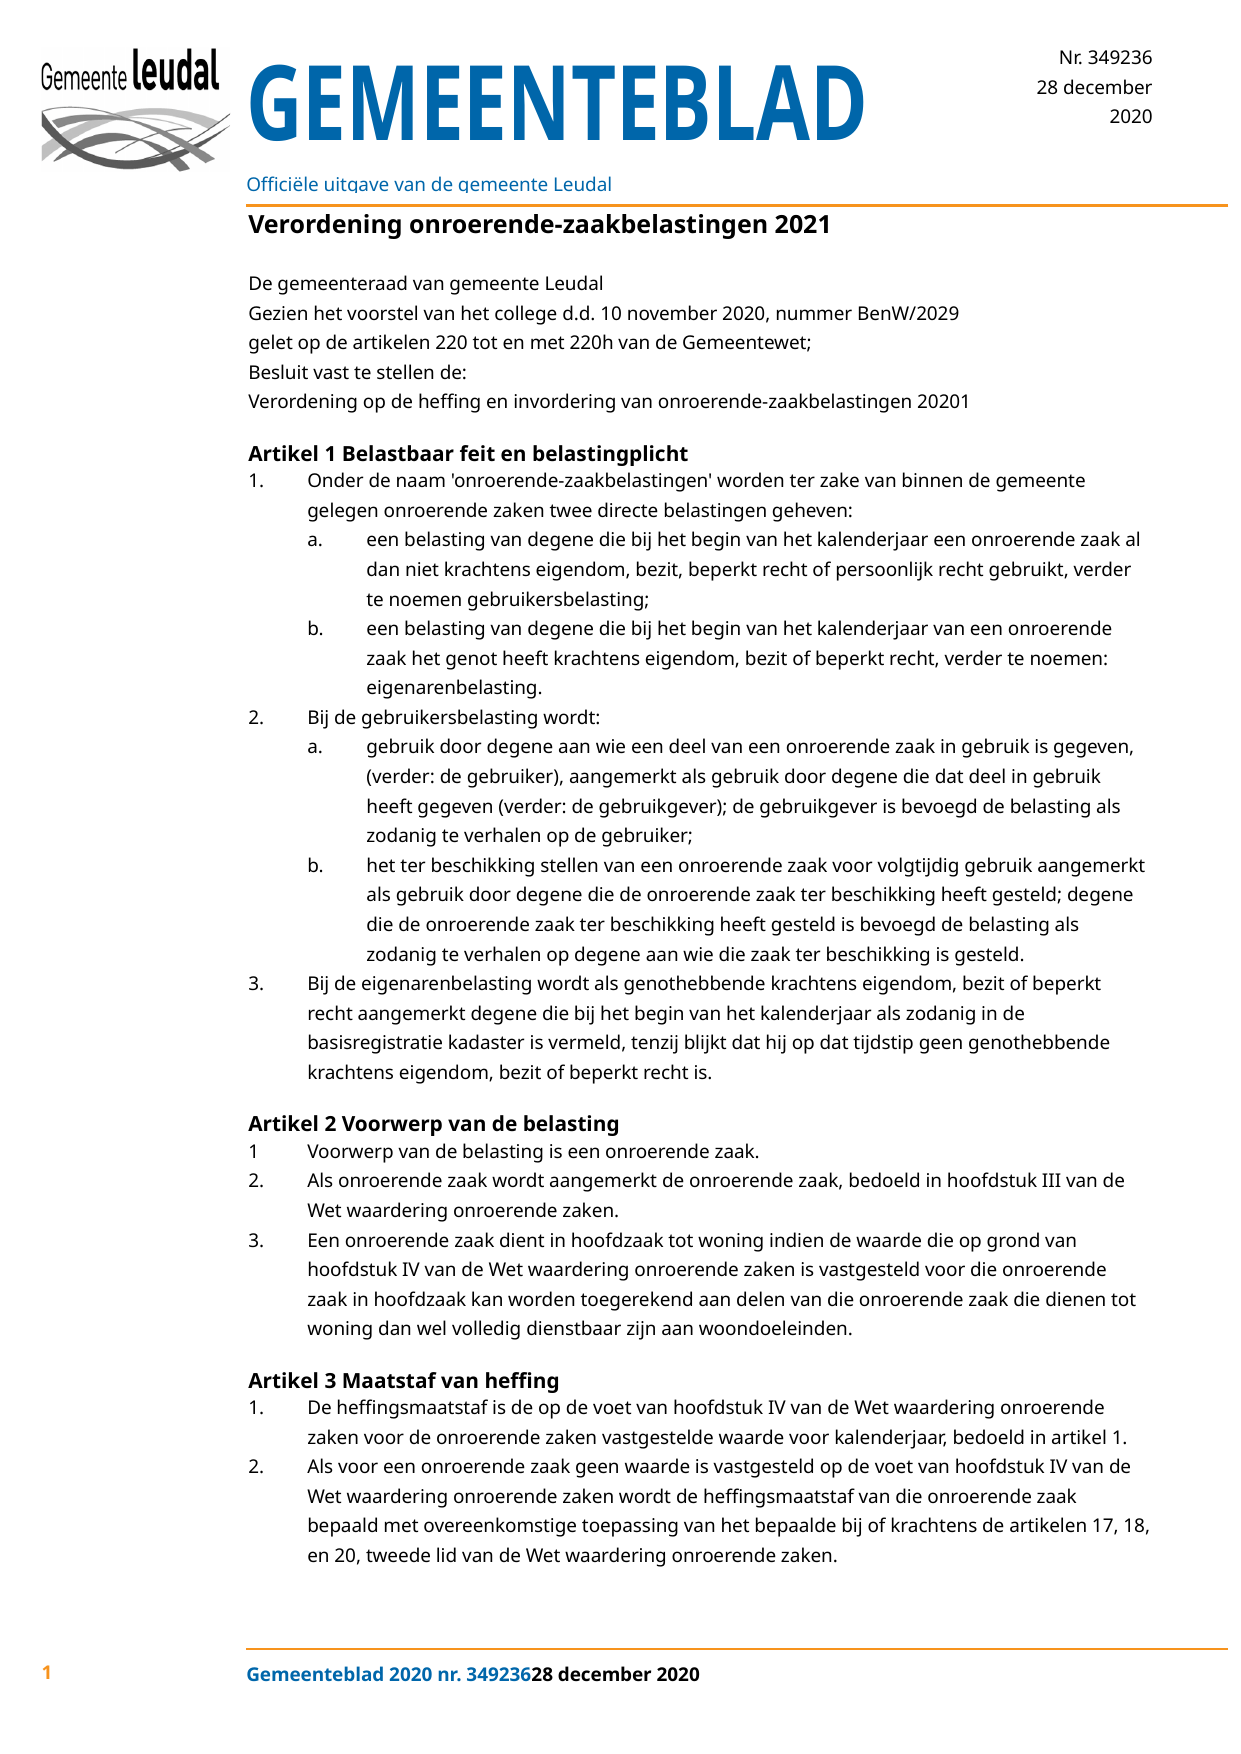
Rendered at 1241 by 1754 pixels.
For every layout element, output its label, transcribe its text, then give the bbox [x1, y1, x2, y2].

list Bij de gebruikersbelasting wordt: [248, 704, 1152, 730]
list Onder de naam 'onroerende-zaakbelastingen' worden ter zake van binnen de gemeente gelegen onroerende zaken twee directe belastingen geheven: [248, 467, 1152, 523]
text Verordening onroerende-zaakbelastingen 2021 [248, 207, 1152, 241]
list gebruik door degene aan wie een deel van een onroerende zaak in gebruik is gegeven, (verder: de gebruiker), aangemerkt als gebruik door degene die dat deel in gebruik heeft gegeven (verder: de gebruikgever); de gebruikgever is bevoegd de belasting als zodanig te verhalen op de gebruiker; [307, 734, 1152, 848]
list het ter beschikking stellen van een onroerende zaak voor volgtijdig gebruik aangemerkt als gebruik door degene die de onroerende zaak ter beschikking heeft gesteld; degene die de onroerende zaak ter beschikking heeft gesteld is bevoegd de belasting als zodanig te verhalen op degene aan wie die zaak ter beschikking is gesteld. [307, 852, 1152, 967]
list een belasting van degene die bij het begin van het kalenderjaar een onroerende zaak al dan niet krachtens eigendom, bezit, beperkt recht of persoonlijk recht gebruikt, verder te noemen gebruikersbelasting; [307, 527, 1152, 612]
picture [41, 47, 231, 172]
list Een onroerende zaak dient in hoofdzaak tot woning indien de waarde die op grond van hoofdstuk IV van de Wet waardering onroerende zaken is vastgesteld voor die onroerende zaak in hoofdzaak kan worden toegerekend aan delen van die onroerende zaak die dienen tot woning dan wel volledig dienstbaar zijn aan woondoeleinden. [248, 1227, 1152, 1341]
list een belasting van degene die bij het begin van het kalenderjaar van een onroerende zaak het genot heeft krachtens eigendom, bezit of beperkt recht, verder te noemen: eigenarenbelasting. [307, 615, 1152, 700]
list Bij de eigenarenbelasting wordt als genothebbende krachtens eigendom, bezit of beperkt recht aangemerkt degene die bij het begin van het kalenderjaar als zodanig in de basisregistratie kadaster is vermeld, tenzij blijkt dat hij op dat tijdstip geen genothebbende krachtens eigendom, bezit of beperkt recht is. [248, 970, 1152, 1085]
text Gezien het voorstel van het college d.d. 10 november 2020, nummer BenW/2029 [248, 300, 1152, 326]
text Artikel 3 Maatstaf van heffing [248, 1366, 1152, 1394]
text Artikel 1 Belastbaar feit en belastingplicht [248, 439, 1152, 467]
text Artikel 2 Voorwerp van de belasting [248, 1109, 1152, 1138]
text Verordening op de heffing en invordering van onroerende-zaakbelastingen 20201 [248, 389, 1152, 414]
list De heffingsmaatstaf is de op de voet van hoofdstuk IV van de Wet waardering onroerende zaken voor de onroerende zaken vastgestelde waarde voor kalenderjaar, bedoeld in artikel 1. [248, 1394, 1152, 1450]
text gelet op de artikelen 220 tot en met 220h van de Gemeentewet; [248, 329, 1152, 355]
list Als onroerende zaak wordt aangemerkt de onroerende zaak, bedoeld in hoofdstuk III van de Wet waardering onroerende zaken. [248, 1168, 1152, 1223]
list Als voor een onroerende zaak geen waarde is vastgesteld op de voet van hoofdstuk IV van de Wet waardering onroerende zaken wordt de heffingsmaatstaf van die onroerende zaak bepaald met overeenkomstige toepassing van het bepaalde bij of krachtens de artikelen 17, 18, en 20, tweede lid van de Wet waardering onroerende zaken. [248, 1453, 1152, 1568]
list Voorwerp van de belasting is een onroerende zaak. [248, 1138, 1152, 1164]
text Besluit vast te stellen de: [248, 359, 1152, 385]
text De gemeenteraad van gemeente Leudal [248, 270, 1152, 296]
